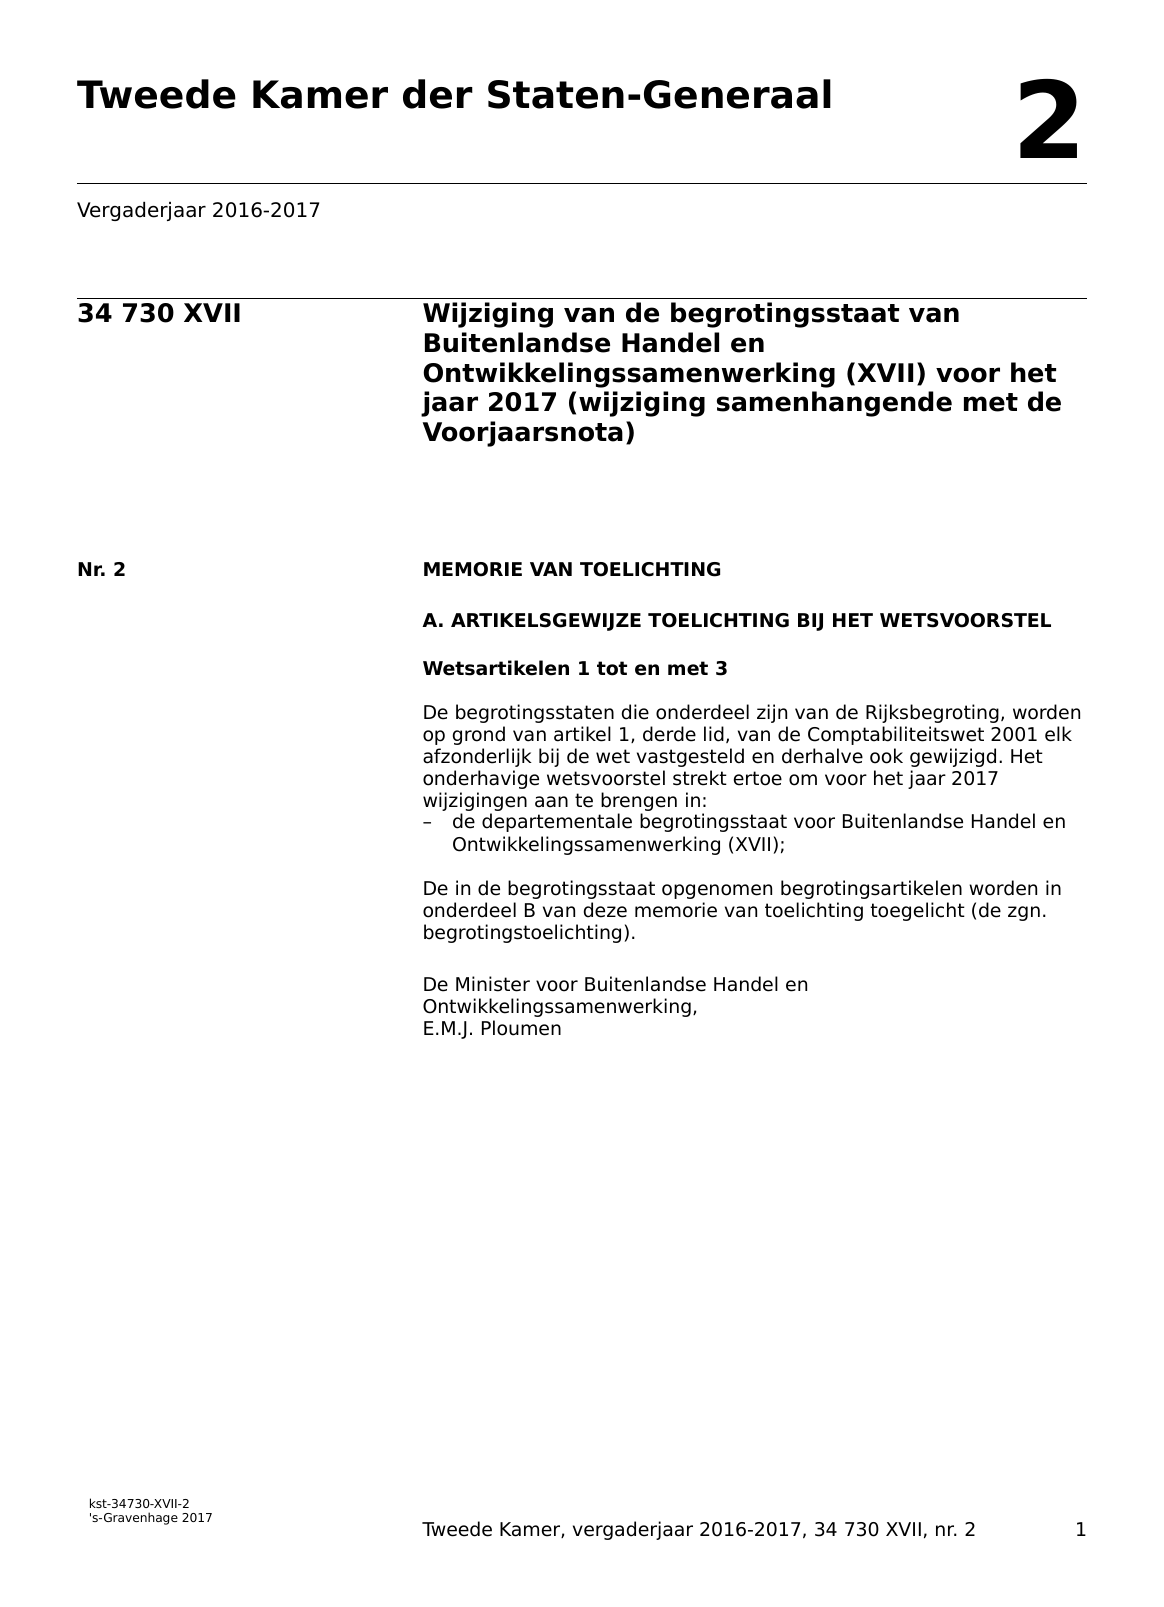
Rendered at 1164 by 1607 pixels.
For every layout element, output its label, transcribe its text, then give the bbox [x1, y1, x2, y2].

table_cell Vergaderjaar 2016-2017 [77, 184, 1087, 298]
subtitle Nr. 2 MEMORIE VAN TOELICHTING [77, 558, 1087, 580]
text De begrotingsstaten die onderdeel zijn van de Rijksbegroting, worden op grond van artikel 1, derde lid, van de Comptabiliteitswet 2001 elk afzonderlijk bij de wet vastgesteld en derhalve ook gewijzigd. Het onderhavige wetsvoorstel strekt ertoe om voor het jaar 2017 wijzigingen aan te brengen in: [422, 702, 1087, 811]
text kst-34730-XVII-2 [88, 1497, 323, 1511]
text De Minister voor Buitenlandse Handel en Ontwikkelingssamenwerking, E.M.J. Ploumen [422, 973, 1087, 1039]
text – de departementale begrotingsstaat voor Buitenlandse Handel en Ontwikkelingssamenwerking (XVII); [422, 811, 1087, 855]
table_header 2 [886, 59, 1087, 183]
subtitle Wetsartikelen 1 tot en met 3 [422, 657, 1087, 679]
subtitle A. ARTIKELSGEWIJZE TOELICHTING BIJ HET WETSVOORSTEL [422, 610, 1087, 632]
text De in de begrotingsstaat opgenomen begrotingsartikelen worden in onderdeel B van deze memorie van toelichting toegelicht (de zgn. begrotingstoelichting). [422, 878, 1087, 943]
table_header Tweede Kamer der Staten-Generaal [77, 59, 886, 183]
subtitle 34 730 XVII Wijziging van de begrotingsstaat van Buitenlandse Handel en Ontwikkelingssamenwerking (XVII) voor het jaar 2017 (wijziging samenhangende met de Voorjaarsnota) [77, 299, 1087, 447]
text 's-Gravenhage 2017 [88, 1511, 323, 1525]
